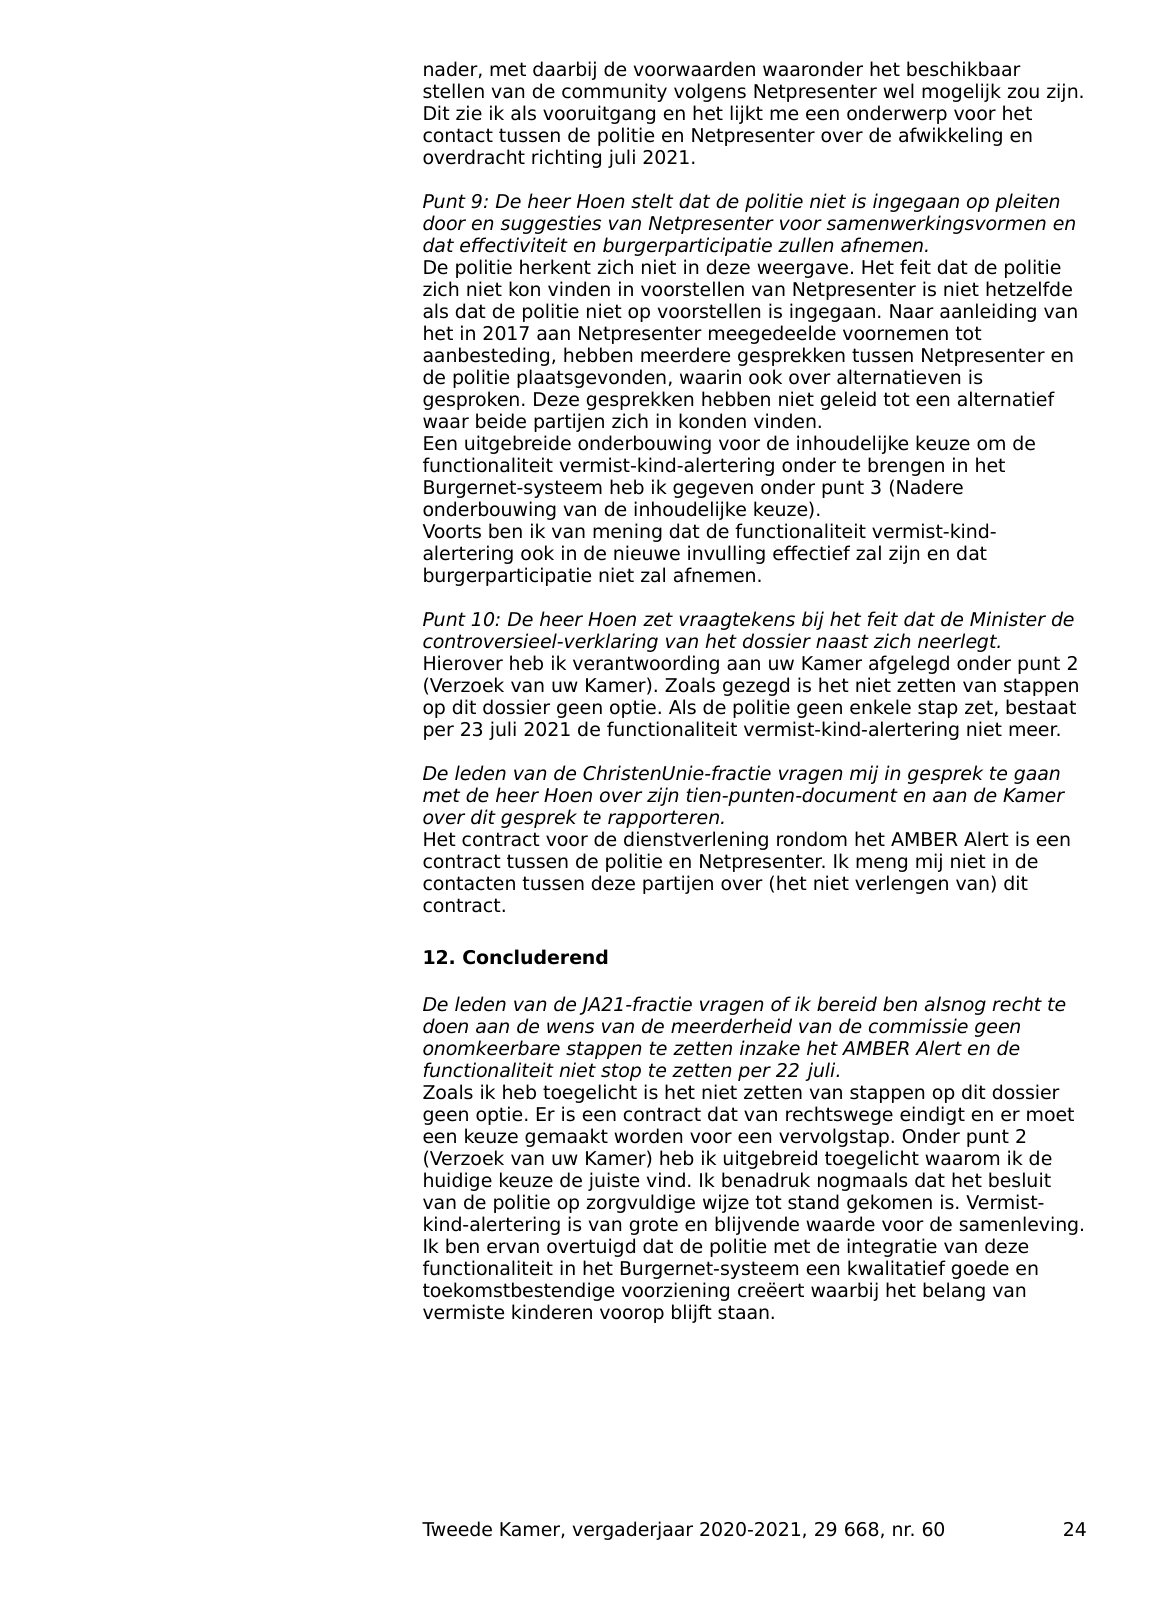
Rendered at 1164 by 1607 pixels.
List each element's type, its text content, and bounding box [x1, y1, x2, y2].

text Een uitgebreide onderbouwing voor de inhoudelijke keuze om de functionaliteit vermist-kind-alertering onder te brengen in het Burgernet-systeem heb ik gegeven onder punt 3 (Nadere onderbouwing van de inhoudelijke keuze). [422, 433, 1087, 521]
text Het contract voor de dienstverlening rondom het AMBER Alert is een contract tussen de politie en Netpresenter. Ik meng mij niet in de contacten tussen deze partijen over (het niet verlengen van) dit contract. [422, 829, 1087, 917]
text Voorts ben ik van mening dat de functionaliteit vermist-kind-alertering ook in de nieuwe invulling effectief zal zijn en dat burgerparticipatie niet zal afnemen. [422, 521, 1087, 587]
text Hierover heb ik verantwoording aan uw Kamer afgelegd onder punt 2 (Verzoek van uw Kamer). Zoals gezegd is het niet zetten van stappen op dit dossier geen optie. Als de politie geen enkele stap zet, bestaat per 23 juli 2021 de functionaliteit vermist-kind-alertering niet meer. [422, 653, 1087, 741]
text De politie herkent zich niet in deze weergave. Het feit dat de politie zich niet kon vinden in voorstellen van Netpresenter is niet hetzelfde als dat de politie niet op voorstellen is ingegaan. Naar aanleiding van het in 2017 aan Netpresenter meegedeelde voornemen tot aanbesteding, hebben meerdere gesprekken tussen Netpresenter en de politie plaatsgevonden, waarin ook over alternatieven is gesproken. Deze gesprekken hebben niet geleid tot een alternatief waar beide partijen zich in konden vinden. [422, 257, 1087, 433]
text Zoals ik heb toegelicht is het niet zetten van stappen op dit dossier geen optie. Er is een contract dat van rechtswege eindigt en er moet een keuze gemaakt worden voor een vervolgstap. Onder punt 2 (Verzoek van uw Kamer) heb ik uitgebreid toegelicht waarom ik de huidige keuze de juiste vind. Ik benadruk nogmaals dat het besluit van de politie op zorgvuldige wijze tot stand gekomen is. Vermist-kind-alertering is van grote en blijvende waarde voor de samenleving. Ik ben ervan overtuigd dat de politie met de integratie van deze functionaliteit in het Burgernet-systeem een kwalitatief goede en toekomstbestendige voorziening creëert waarbij het belang van vermiste kinderen voorop blijft staan. [422, 1082, 1087, 1323]
text nader, met daarbij de voorwaarden waaronder het beschikbaar stellen van de community volgens Netpresenter wel mogelijk zou zijn. Dit zie ik als vooruitgang en het lijkt me een onderwerp voor het contact tussen de politie en Netpresenter over de afwikkeling en overdracht richting juli 2021. [422, 59, 1087, 169]
text Punt 9: De heer Hoen stelt dat de politie niet is ingegaan op pleiten door en suggesties van Netpresenter voor samenwerkingsvormen en dat effectiviteit en burgerparticipatie zullen afnemen. [422, 191, 1087, 257]
text De leden van de ChristenUnie-fractie vragen mij in gesprek te gaan met de heer Hoen over zijn tien-punten-document en aan de Kamer over dit gesprek te rapporteren. [422, 763, 1087, 829]
subtitle 12. Concluderend [422, 947, 1087, 969]
text Punt 10: De heer Hoen zet vraagtekens bij het feit dat de Minister de controversieel-verklaring van het dossier naast zich neerlegt. [422, 609, 1087, 653]
text De leden van de JA21-fractie vragen of ik bereid ben alsnog recht te doen aan de wens van de meerderheid van de commissie geen onomkeerbare stappen te zetten inzake het AMBER Alert en de functionaliteit niet stop te zetten per 22 juli. [422, 994, 1087, 1082]
